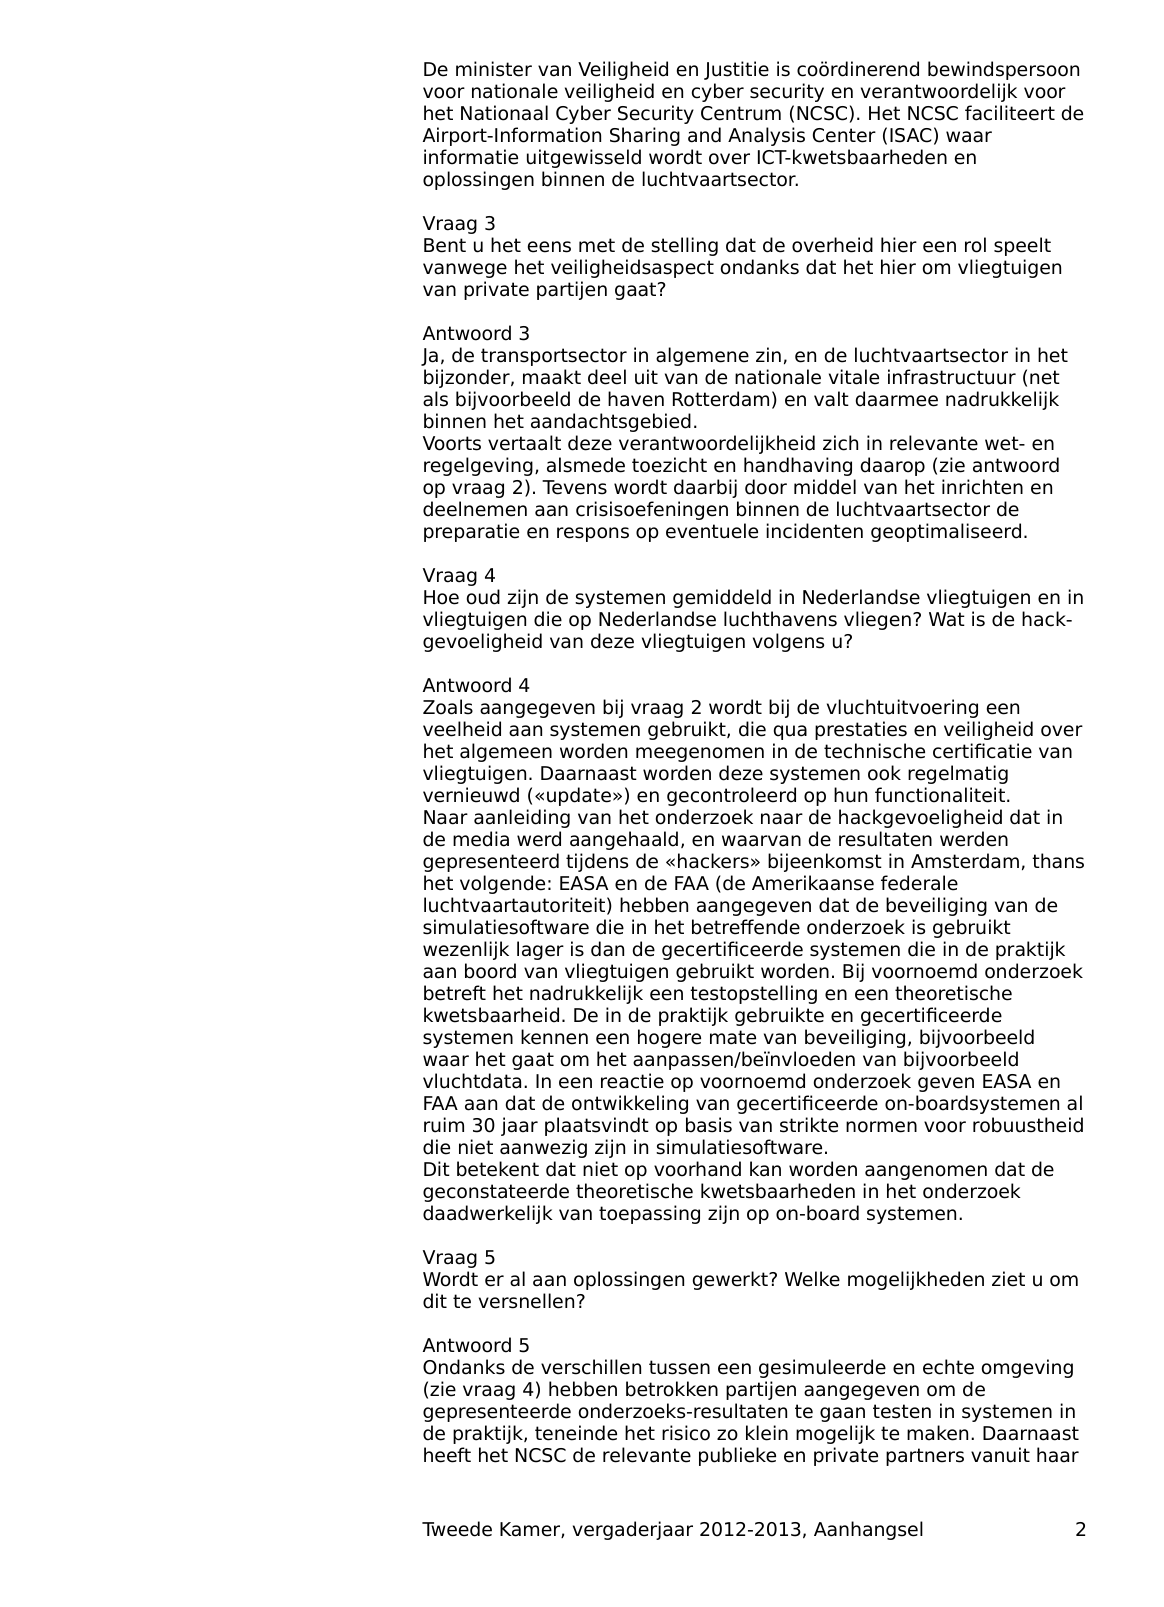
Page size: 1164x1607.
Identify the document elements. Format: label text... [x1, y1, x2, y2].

text Bent u het eens met de stelling dat de overheid hier een rol speelt vanwege het veiligheidsaspect ondanks dat het hier om vliegtuigen van private partijen gaat? [422, 235, 1087, 301]
text Antwoord 3 [422, 323, 1087, 345]
text Voorts vertaalt deze verantwoordelijkheid zich in relevante wet- en regelgeving, alsmede toezicht en handhaving daarop (zie antwoord op vraag 2). Tevens wordt daarbij door middel van het inrichten en deelnemen aan crisisoefeningen binnen de luchtvaartsector de preparatie en respons op eventuele incidenten geoptimaliseerd. [422, 433, 1087, 543]
text Vraag 4 [422, 565, 1087, 587]
text Wordt er al aan oplossingen gewerkt? Welke mogelijkheden ziet u om dit te versnellen? [422, 1269, 1087, 1313]
text Naar aanleiding van het onderzoek naar de hackgevoeligheid dat in de media werd aangehaald, en waarvan de resultaten werden gepresenteerd tijdens de «hackers» bijeenkomst in Amsterdam, thans het volgende: EASA en de FAA (de Amerikaanse federale luchtvaartautoriteit) hebben aangegeven dat de beveiliging van de simulatiesoftware die in het betreffende onderzoek is gebruikt wezenlijk lager is dan de gecertificeerde systemen die in de praktijk aan boord van vliegtuigen gebruikt worden. Bij voornoemd onderzoek betreft het nadrukkelijk een testopstelling en een theoretische kwetsbaarheid. De in de praktijk gebruikte en gecertificeerde systemen kennen een hogere mate van beveiliging, bijvoorbeeld waar het gaat om het aanpassen/beïnvloeden van bijvoorbeeld vluchtdata. In een reactie op voornoemd onderzoek geven EASA en FAA aan dat de ontwikkeling van gecertificeerde on-boardsystemen al ruim 30 jaar plaatsvindt op basis van strikte normen voor robuustheid die niet aanwezig zijn in simulatiesoftware. [422, 807, 1087, 1159]
text Ja, de transportsector in algemene zin, en de luchtvaartsector in het bijzonder, maakt deel uit van de nationale vitale infrastructuur (net als bijvoorbeeld de haven Rotterdam) en valt daarmee nadrukkelijk binnen het aandachtsgebied. [422, 345, 1087, 433]
text Hoe oud zijn de systemen gemiddeld in Nederlandse vliegtuigen en in vliegtuigen die op Nederlandse luchthavens vliegen? Wat is de hack-gevoeligheid van deze vliegtuigen volgens u? [422, 587, 1087, 653]
text Zoals aangegeven bij vraag 2 wordt bij de vluchtuitvoering een veelheid aan systemen gebruikt, die qua prestaties en veiligheid over het algemeen worden meegenomen in de technische certificatie van vliegtuigen. Daarnaast worden deze systemen ook regelmatig vernieuwd («update») en gecontroleerd op hun functionaliteit. [422, 697, 1087, 807]
text De minister van Veiligheid en Justitie is coördinerend bewindspersoon voor nationale veiligheid en cyber security en verantwoordelijk voor het Nationaal Cyber Security Centrum (NCSC). Het NCSC faciliteert de Airport-Information Sharing and Analysis Center (ISAC) waar informatie uitgewisseld wordt over ICT-kwetsbaarheden en oplossingen binnen de luchtvaartsector. [422, 59, 1087, 191]
text Ondanks de verschillen tussen een gesimuleerde en echte omgeving (zie vraag 4) hebben betrokken partijen aangegeven om de gepresenteerde onderzoeks-resultaten te gaan testen in systemen in de praktijk, teneinde het risico zo klein mogelijk te maken. Daarnaast heeft het NCSC de relevante publieke en private partners vanuit haar [422, 1357, 1087, 1467]
text Antwoord 5 [422, 1335, 1087, 1357]
text Vraag 3 [422, 213, 1087, 235]
text Antwoord 4 [422, 675, 1087, 697]
text Vraag 5 [422, 1247, 1087, 1269]
text Dit betekent dat niet op voorhand kan worden aangenomen dat de geconstateerde theoretische kwetsbaarheden in het onderzoek daadwerkelijk van toepassing zijn op on-board systemen. [422, 1159, 1087, 1225]
